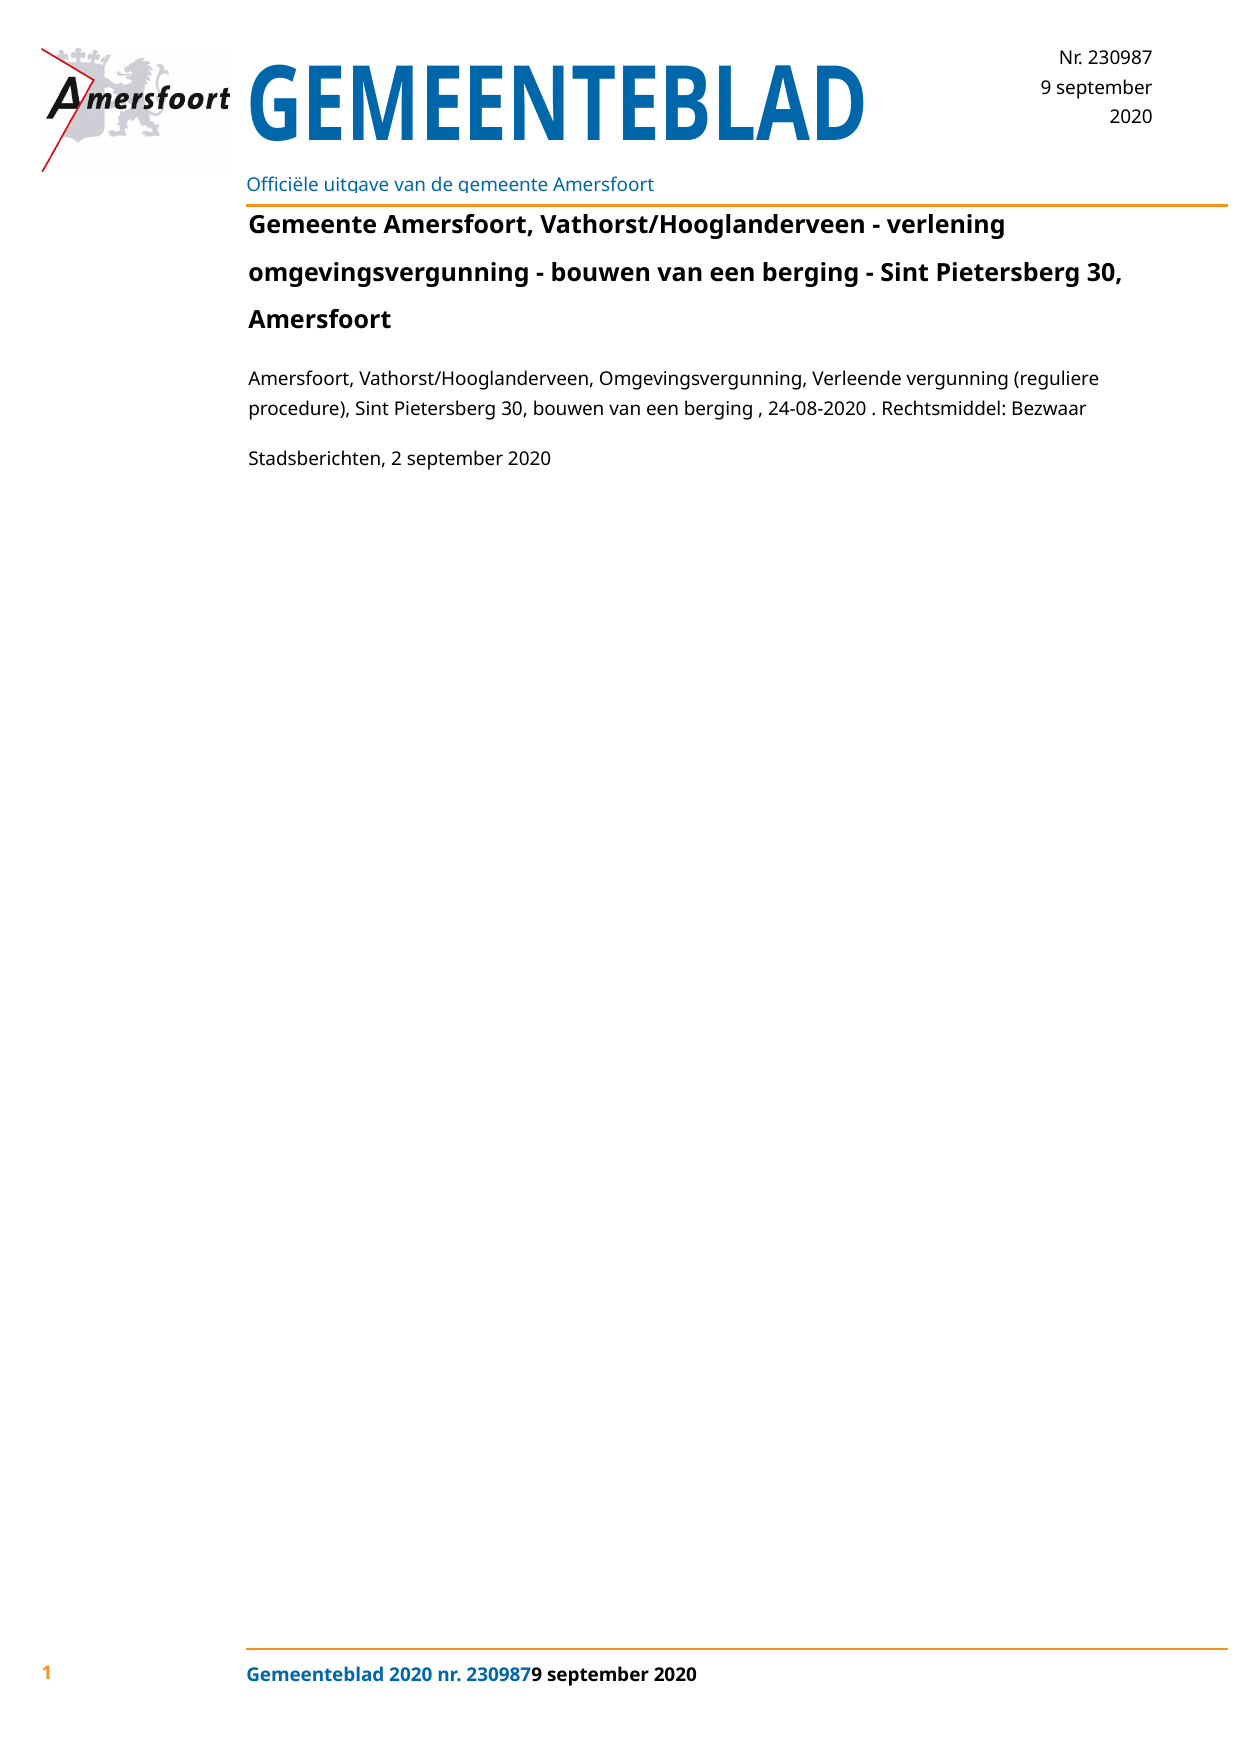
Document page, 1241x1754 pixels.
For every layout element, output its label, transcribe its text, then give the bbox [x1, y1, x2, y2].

text Stadsberichten, 2 september 2020 [248, 446, 1152, 471]
picture [41, 47, 231, 172]
text Gemeente Amersfoort, Vathorst/Hooglanderveen - verlening omgevingsvergunning - bouwen van een berging - Sint Pietersberg 30, Amersfoort [248, 207, 1152, 336]
text Amersfoort, Vathorst/Hooglanderveen, Omgevingsvergunning, Verleende vergunning (reguliere procedure), Sint Pietersberg 30, bouwen van een berging , 24-08-2020 . Rechtsmiddel: Bezwaar [248, 366, 1152, 421]
